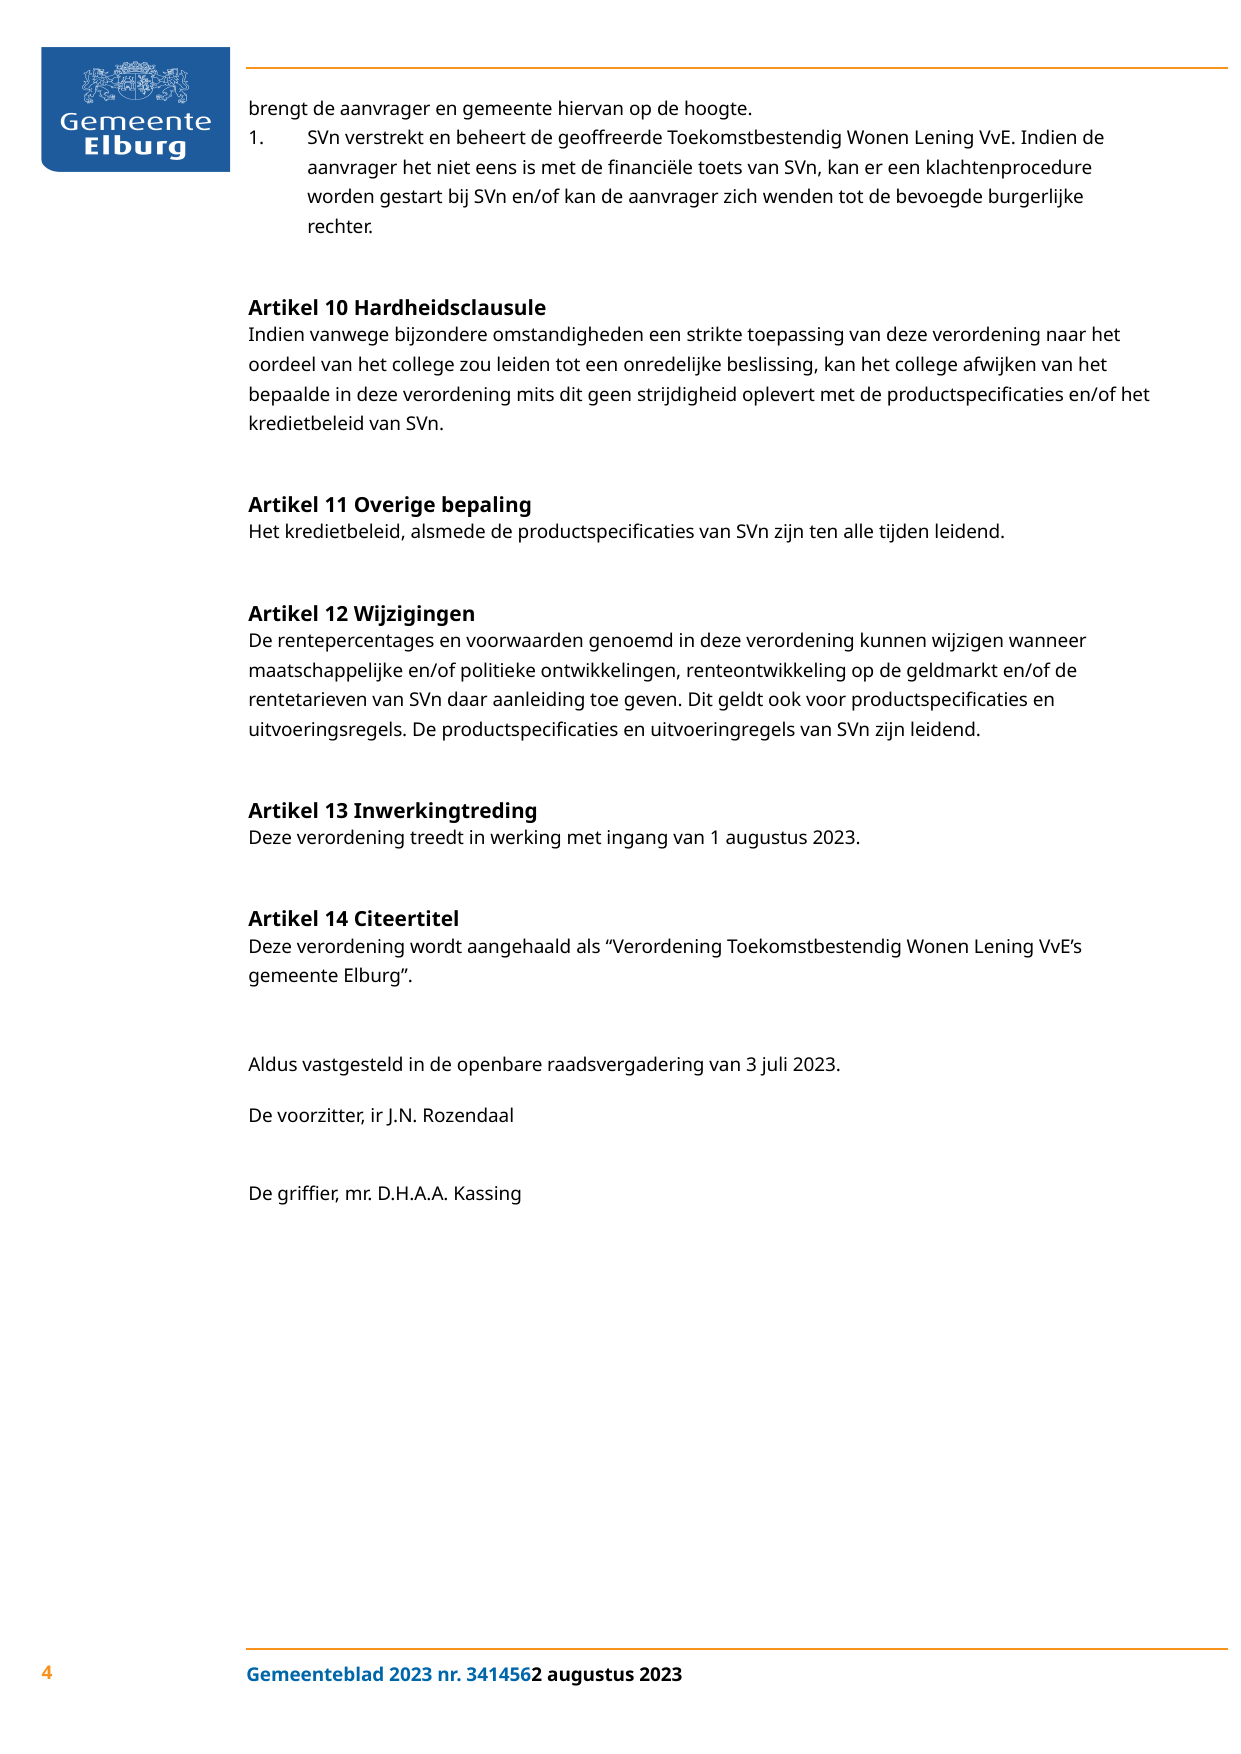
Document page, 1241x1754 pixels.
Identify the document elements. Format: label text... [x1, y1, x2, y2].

text De voorzitter, ir J.N. Rozendaal [248, 1103, 1152, 1128]
text De rentepercentages en voorwaarden genoemd in deze verordening kunnen wijzigen wanneer maatschappelijke en/of politieke ontwikkelingen, renteontwikkeling op de geldmarkt en/of de rentetarieven van SVn daar aanleiding toe geven. Dit geldt ook voor productspecificaties en uitvoeringsregels. De productspecificaties en uitvoeringregels van SVn zijn leidend. [248, 627, 1152, 742]
text Artikel 10 Hardheidsclausule [248, 293, 1152, 322]
text Artikel 14 Citeertitel [248, 904, 1152, 933]
text Artikel 12 Wijzigingen [248, 599, 1152, 627]
text De griffier, mr. D.H.A.A. Kassing [248, 1180, 1152, 1206]
text Artikel 11 Overige bepaling [248, 490, 1152, 519]
text Deze verordening wordt aangehaald als “Verordening Toekomstbestendig Wonen Lening VvE’s gemeente Elburg”. [248, 933, 1152, 988]
text brengt de aanvrager en gemeente hiervan op de hoogte. [248, 95, 1152, 121]
text Indien vanwege bijzondere omstandigheden een strikte toepassing van deze verordening naar het oordeel van het college zou leiden tot een onredelijke beslissing, kan het college afwijken van het bepaalde in deze verordening mits dit geen strijdigheid oplevert met de productspecificaties en/of het kredietbeleid van SVn. [248, 322, 1152, 436]
text Deze verordening treedt in werking met ingang van 1 augustus 2023. [248, 824, 1152, 850]
list SVn verstrekt en beheert de geoffreerde Toekomstbestendig Wonen Lening VvE. Indien de aanvrager het niet eens is met de financiële toets van SVn, kan er een klachtenprocedure worden gestart bij SVn en/of kan de aanvrager zich wenden tot de bevoegde burgerlijke rechter. [248, 124, 1152, 239]
text Het kredietbeleid, alsmede de productspecificaties van SVn zijn ten alle tijden leidend. [248, 519, 1152, 544]
picture [41, 47, 231, 172]
text Artikel 13 Inwerkingtreding [248, 796, 1152, 824]
text Aldus vastgesteld in de openbare raadsvergadering van 3 juli 2023. [248, 1051, 1152, 1077]
